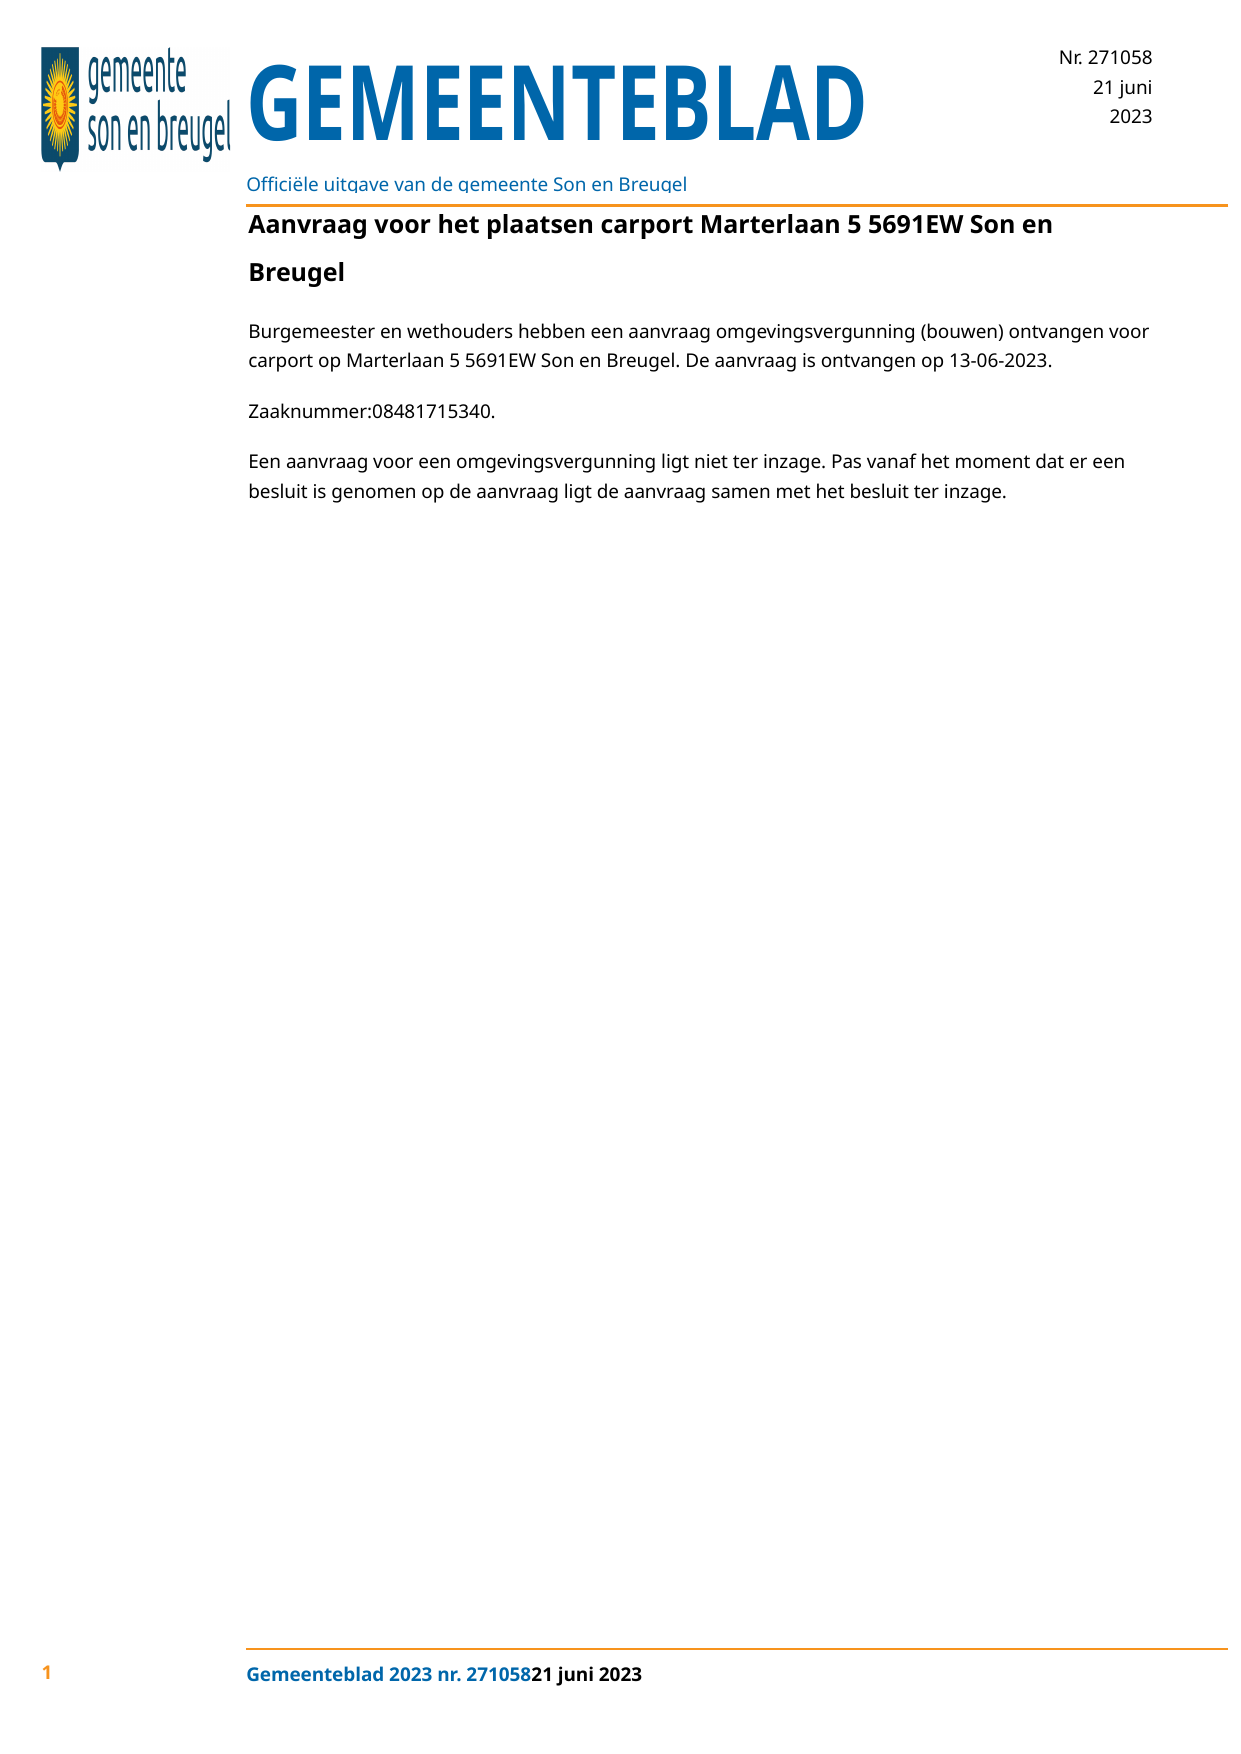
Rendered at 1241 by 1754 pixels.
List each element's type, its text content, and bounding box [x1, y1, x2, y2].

picture [41, 47, 231, 172]
text Burgemeester en wethouders hebben een aanvraag omgevingsvergunning (bouwen) ontvangen voor carport op Marterlaan 5 5691EW Son en Breugel. De aanvraag is ontvangen op 13-06-2023. [248, 318, 1152, 373]
text Een aanvraag voor een omgevingsvergunning ligt niet ter inzage. Pas vanaf het moment dat er een besluit is genomen op de aanvraag ligt de aanvraag samen met het besluit ter inzage. [248, 448, 1152, 504]
text Aanvraag voor het plaatsen carport Marterlaan 5 5691EW Son en Breugel [248, 207, 1152, 288]
text Zaaknummer:08481715340. [248, 398, 1152, 424]
